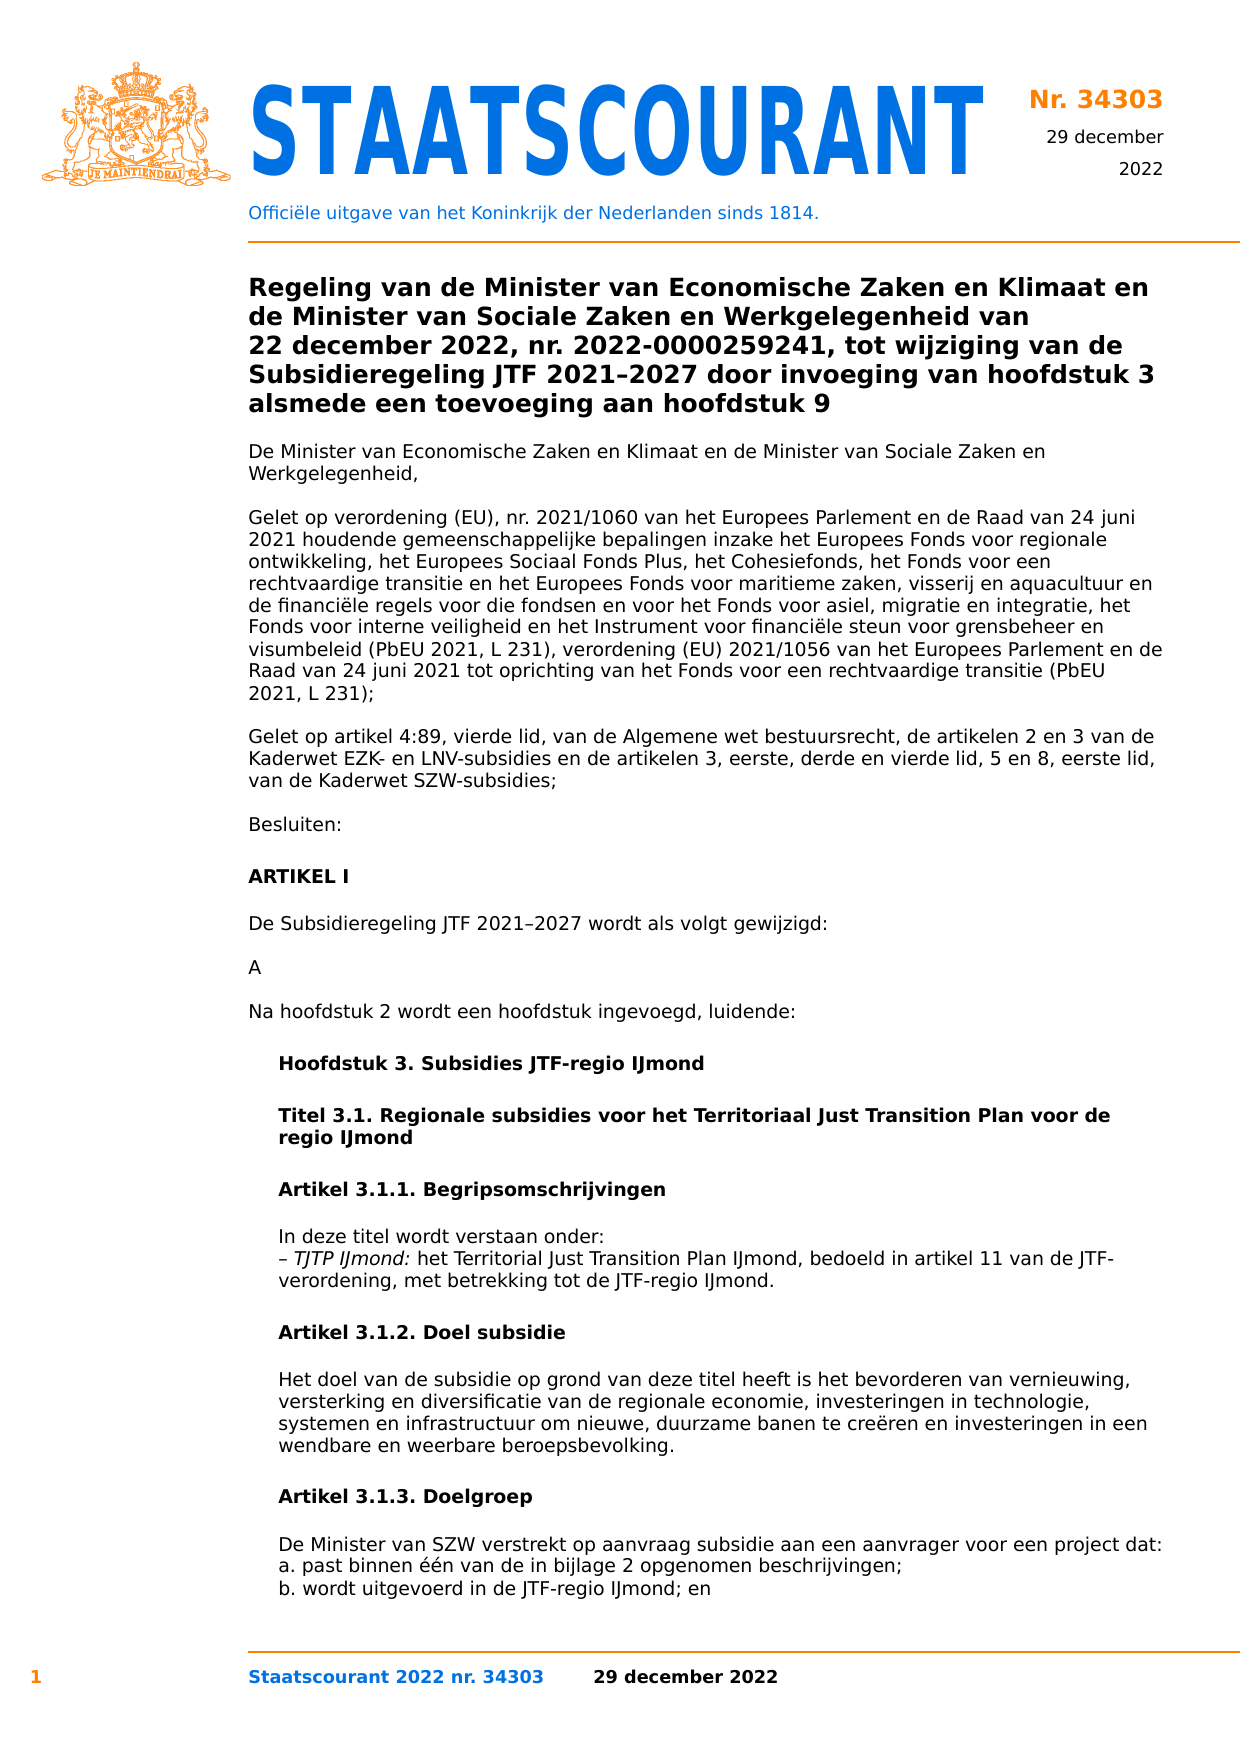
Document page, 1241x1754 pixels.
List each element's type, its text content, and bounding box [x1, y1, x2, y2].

subtitle Titel 3.1. Regionale subsidies voor het Territoriaal Just Transition Plan voor de regio IJmond [278, 1105, 1163, 1149]
table_header [25, 62, 248, 241]
table_cell Officiële uitgave van het Koninkrijk der Nederlanden sinds 1814. [248, 203, 1240, 241]
text Gelet op artikel 4:89, vierde lid, van de Algemene wet bestuursrecht, de artikelen 2 en 3 van de Kaderwet EZK- en LNV-subsidies en de artikelen 3, eerste, derde en vierde lid, 5 en 8, eerste lid, van de Kaderwet SZW-subsidies; [248, 726, 1163, 792]
text b. wordt uitgevoerd in de JTF-regio IJmond; en [278, 1577, 1163, 1599]
text Na hoofdstuk 2 wordt een hoofdstuk ingevoegd, luidende: [248, 1001, 1163, 1023]
subtitle Artikel 3.1.1. Begripsomschrijvingen [278, 1179, 1163, 1201]
table_header Nr. 34303 [998, 62, 1240, 121]
picture [41, 62, 231, 186]
table_cell 2022 [998, 153, 1240, 203]
table_cell 29 december [998, 121, 1240, 153]
subtitle Regeling van de Minister van Economische Zaken en Klimaat en de Minister van Sociale Zaken en Werkgelegenheid van 22 december 2022, nr. 2022-0000259241, tot wijziging van de Subsidieregeling JTF 2021–2027 door invoeging van hoofdstuk 3 alsmede een toevoeging aan hoofdstuk 9 [248, 273, 1163, 419]
subtitle ARTIKEL I [248, 866, 1163, 888]
text A [248, 957, 1163, 979]
text – TJTP IJmond: het Territorial Just Transition Plan IJmond, bedoeld in artikel 11 van de JTF-verordening, met betrekking tot de JTF-regio IJmond. [278, 1248, 1163, 1292]
text Gelet op verordening (EU), nr. 2021/1060 van het Europees Parlement en de Raad van 24 juni 2021 houdende gemeenschappelijke bepalingen inzake het Europees Fonds voor regionale ontwikkeling, het Europees Sociaal Fonds Plus, het Cohesiefonds, het Fonds voor een rechtvaardige transitie en het Europees Fonds voor maritieme zaken, visserij en aquacultuur en de financiële regels voor die fondsen en voor het Fonds voor asiel, migratie en integratie, het Fonds voor interne veiligheid en het Instrument voor financiële steun voor grensbeheer en visumbeleid (PbEU 2021, L 231), verordening (EU) 2021/1056 van het Europees Parlement en de Raad van 24 juni 2021 tot oprichting van het Fonds voor een rechtvaardige transitie (PbEU 2021, L 231); [248, 507, 1163, 704]
text De Subsidieregeling JTF 2021–2027 wordt als volgt gewijzigd: [248, 913, 1163, 935]
table_header STAATSCOURANT [248, 62, 998, 203]
subtitle Hoofdstuk 3. Subsidies JTF-regio IJmond [278, 1053, 1163, 1075]
text In deze titel wordt verstaan onder: [278, 1226, 1163, 1248]
subtitle Artikel 3.1.3. Doelgroep [278, 1486, 1163, 1508]
text De Minister van SZW verstrekt op aanvraag subsidie aan een aanvrager voor een project dat: [278, 1533, 1163, 1555]
subtitle Artikel 3.1.2. Doel subsidie [278, 1322, 1163, 1343]
text a. past binnen één van de in bijlage 2 opgenomen beschrijvingen; [278, 1555, 1163, 1577]
text De Minister van Economische Zaken en Klimaat en de Minister van Sociale Zaken en Werkgelegenheid, [248, 441, 1163, 485]
text Het doel van de subsidie op grond van deze titel heeft is het bevorderen van vernieuwing, versterking en diversificatie van de regionale economie, investeringen in technologie, systemen en infrastructuur om nieuwe, duurzame banen te creëren en investeringen in een wendbare en weerbare beroepsbevolking. [278, 1368, 1163, 1456]
text Besluiten: [248, 814, 1163, 836]
